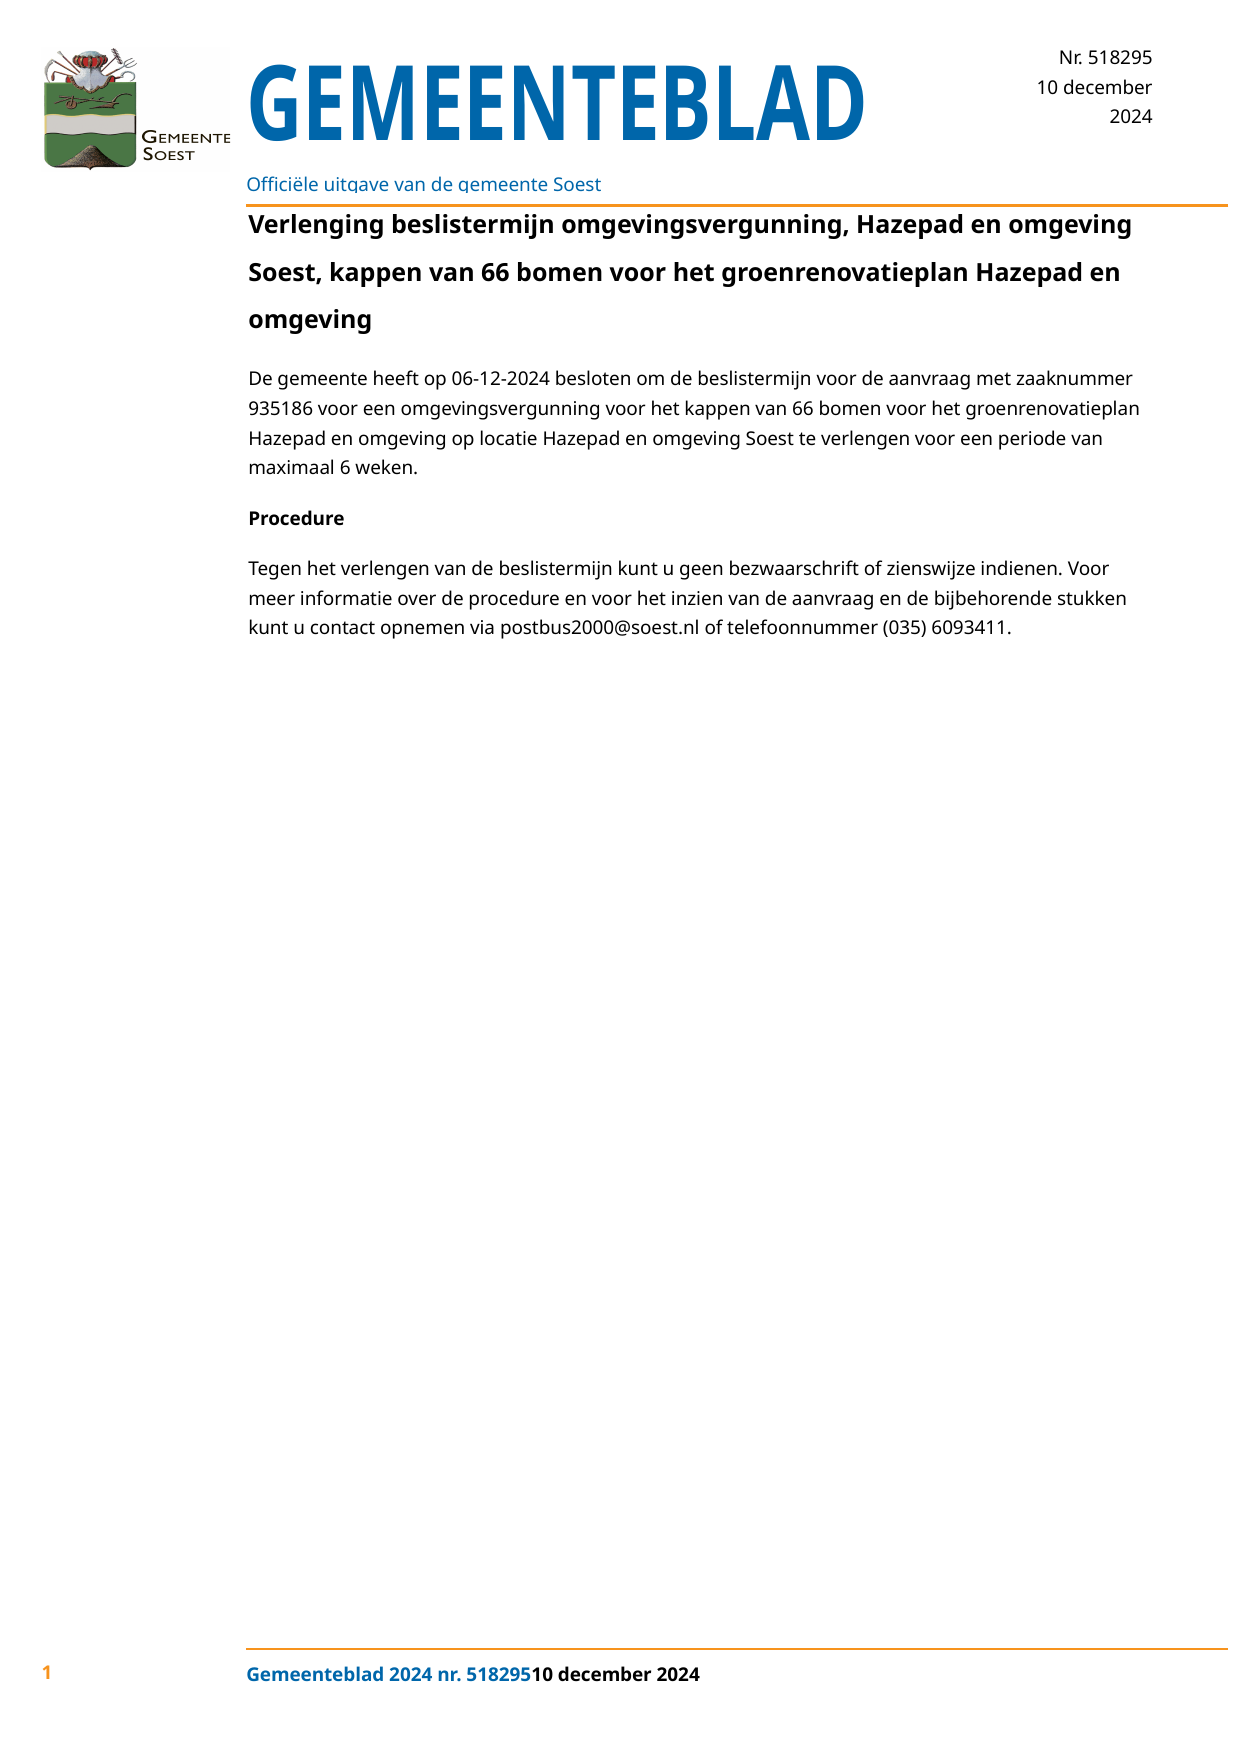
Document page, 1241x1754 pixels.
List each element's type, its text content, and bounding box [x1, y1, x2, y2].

text Procedure [248, 505, 1152, 530]
picture [41, 47, 231, 172]
text De gemeente heeft op 06-12-2024 besloten om de beslistermijn voor de aanvraag met zaaknummer 935186 voor een omgevingsvergunning voor het kappen van 66 bomen voor het groenrenovatieplan Hazepad en omgeving op locatie Hazepad en omgeving Soest te verlengen voor een periode van maximaal 6 weken. [248, 366, 1152, 480]
text Tegen het verlengen van de beslistermijn kunt u geen bezwaarschrift of zienswijze indienen. Voor meer informatie over de procedure en voor het inzien van de aanvraag en de bijbehorende stukken kunt u contact opnemen via postbus2000@soest.nl of telefoonnummer (035) 6093411. [248, 555, 1152, 640]
text Verlenging beslistermijn omgevingsvergunning, Hazepad en omgeving Soest, kappen van 66 bomen voor het groenrenovatieplan Hazepad en omgeving [248, 207, 1152, 336]
